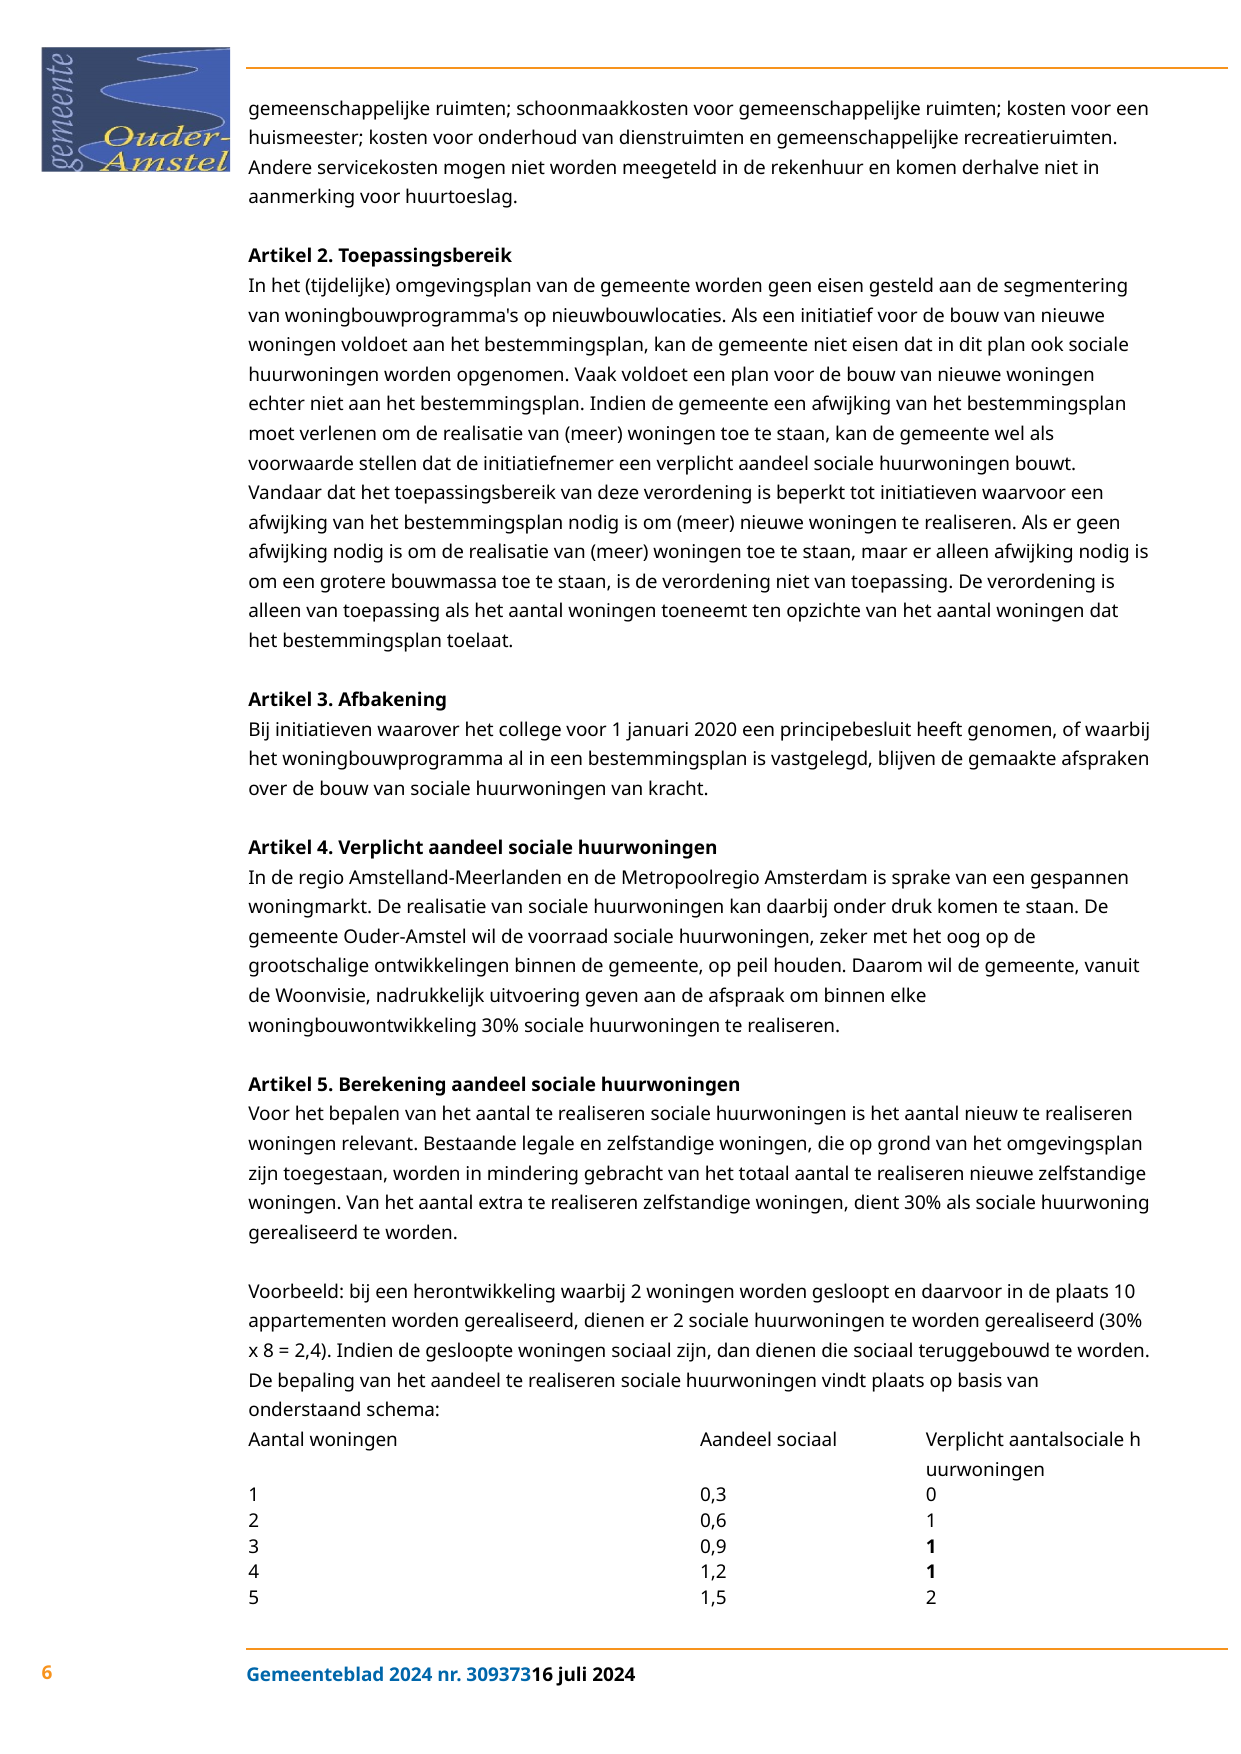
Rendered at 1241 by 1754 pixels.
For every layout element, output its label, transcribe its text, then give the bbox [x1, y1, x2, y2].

table_cell 2 [926, 1584, 1152, 1610]
table_cell 4 [248, 1559, 700, 1584]
text In het (tijdelijke) omgevingsplan van de gemeente worden geen eisen gesteld aan de segmentering van woningbouwprogramma's op nieuwbouwlocaties. Als een initiatief voor de bouw van nieuwe woningen voldoet aan het bestemmingsplan, kan de gemeente niet eisen dat in dit plan ook sociale huurwoningen worden opgenomen. Vaak voldoet een plan voor de bouw van nieuwe woningen echter niet aan het bestemmingsplan. Indien de gemeente een afwijking van het bestemmingsplan moet verlenen om de realisatie van (meer) woningen toe te staan, kan de gemeente wel als voorwaarde stellen dat de initiatiefnemer een verplicht aandeel sociale huurwoningen bouwt. Vandaar dat het toepassingsbereik van deze verordening is beperkt tot initiatieven waarvoor een afwijking van het bestemmingsplan nodig is om (meer) nieuwe woningen te realiseren. Als er geen afwijking nodig is om de realisatie van (meer) woningen toe te staan, maar er alleen afwijking nodig is om een grotere bouwmassa toe te staan, is de verordening niet van toepassing. De verordening is alleen van toepassing als het aantal woningen toeneemt ten opzichte van het aantal woningen dat het bestemmingsplan toelaat. [248, 272, 1152, 653]
table_cell 5 [248, 1584, 700, 1610]
table_cell 0 [926, 1481, 1152, 1507]
text gemeenschappelijke ruimten; schoonmaakkosten voor gemeenschappelijke ruimten; kosten voor een huismeester; kosten voor onderhoud van dienstruimten en gemeenschappelijke recreatieruimten. Andere servicekosten mogen niet worden meegeteld in de rekenhuur en komen derhalve niet in aanmerking voor huurtoeslag. [248, 95, 1152, 209]
text In de regio Amstelland-Meerlanden en de Metropoolregio Amsterdam is sprake van een gespannen woningmarkt. De realisatie van sociale huurwoningen kan daarbij onder druk komen te staan. De gemeente Ouder-Amstel wil de voorraad sociale huurwoningen, zeker met het oog op de grootschalige ontwikkelingen binnen de gemeente, op peil houden. Daarom wil de gemeente, vanuit de Woonvisie, nadrukkelijk uitvoering geven aan de afspraak om binnen elke woningbouwontwikkeling 30% sociale huurwoningen te realiseren. [248, 864, 1152, 1038]
table_cell 0,3 [700, 1481, 926, 1507]
table_cell 1 [926, 1507, 1152, 1533]
table_header Verplicht aantalsociale huurwoningen [926, 1426, 1152, 1481]
text Artikel 4. Verplicht aandeel sociale huurwoningen [248, 834, 1152, 860]
table_header Aandeel sociaal [700, 1426, 926, 1481]
table_cell 1 [248, 1481, 700, 1507]
table_cell 1,5 [700, 1584, 926, 1610]
table_cell 3 [248, 1533, 700, 1559]
text Artikel 3. Afbakening [248, 686, 1152, 712]
table_cell 1 [926, 1559, 1152, 1584]
table_cell 1 [926, 1533, 1152, 1559]
table_cell 0,9 [700, 1533, 926, 1559]
text De bepaling van het aandeel te realiseren sociale huurwoningen vindt plaats op basis van onderstaand schema: [248, 1367, 1152, 1422]
table_cell 0,6 [700, 1507, 926, 1533]
picture [41, 47, 231, 172]
text Voorbeeld: bij een herontwikkeling waarbij 2 woningen worden gesloopt en daarvoor in de plaats 10 appartementen worden gerealiseerd, dienen er 2 sociale huurwoningen te worden gerealiseerd (30% x 8 = 2,4). Indien de gesloopte woningen sociaal zijn, dan dienen die sociaal teruggebouwd te worden. [248, 1278, 1152, 1363]
table_header Aantal woningen [248, 1426, 700, 1481]
text Bij initiatieven waarover het college voor 1 januari 2020 een principebesluit heeft genomen, of waarbij het woningbouwprogramma al in een bestemmingsplan is vastgelegd, blijven de gemaakte afspraken over de bouw van sociale huurwoningen van kracht. [248, 716, 1152, 801]
text Artikel 2. Toepassingsbereik [248, 243, 1152, 268]
text Artikel 5. Berekening aandeel sociale huurwoningen [248, 1071, 1152, 1097]
text Voor het bepalen van het aantal te realiseren sociale huurwoningen is het aantal nieuw te realiseren woningen relevant. Bestaande legale en zelfstandige woningen, die op grond van het omgevingsplan zijn toegestaan, worden in mindering gebracht van het totaal aantal te realiseren nieuwe zelfstandige woningen. Van het aantal extra te realiseren zelfstandige woningen, dient 30% als sociale huurwoning gerealiseerd te worden. [248, 1101, 1152, 1245]
table_cell 1,2 [700, 1559, 926, 1584]
table_cell 2 [248, 1507, 700, 1533]
